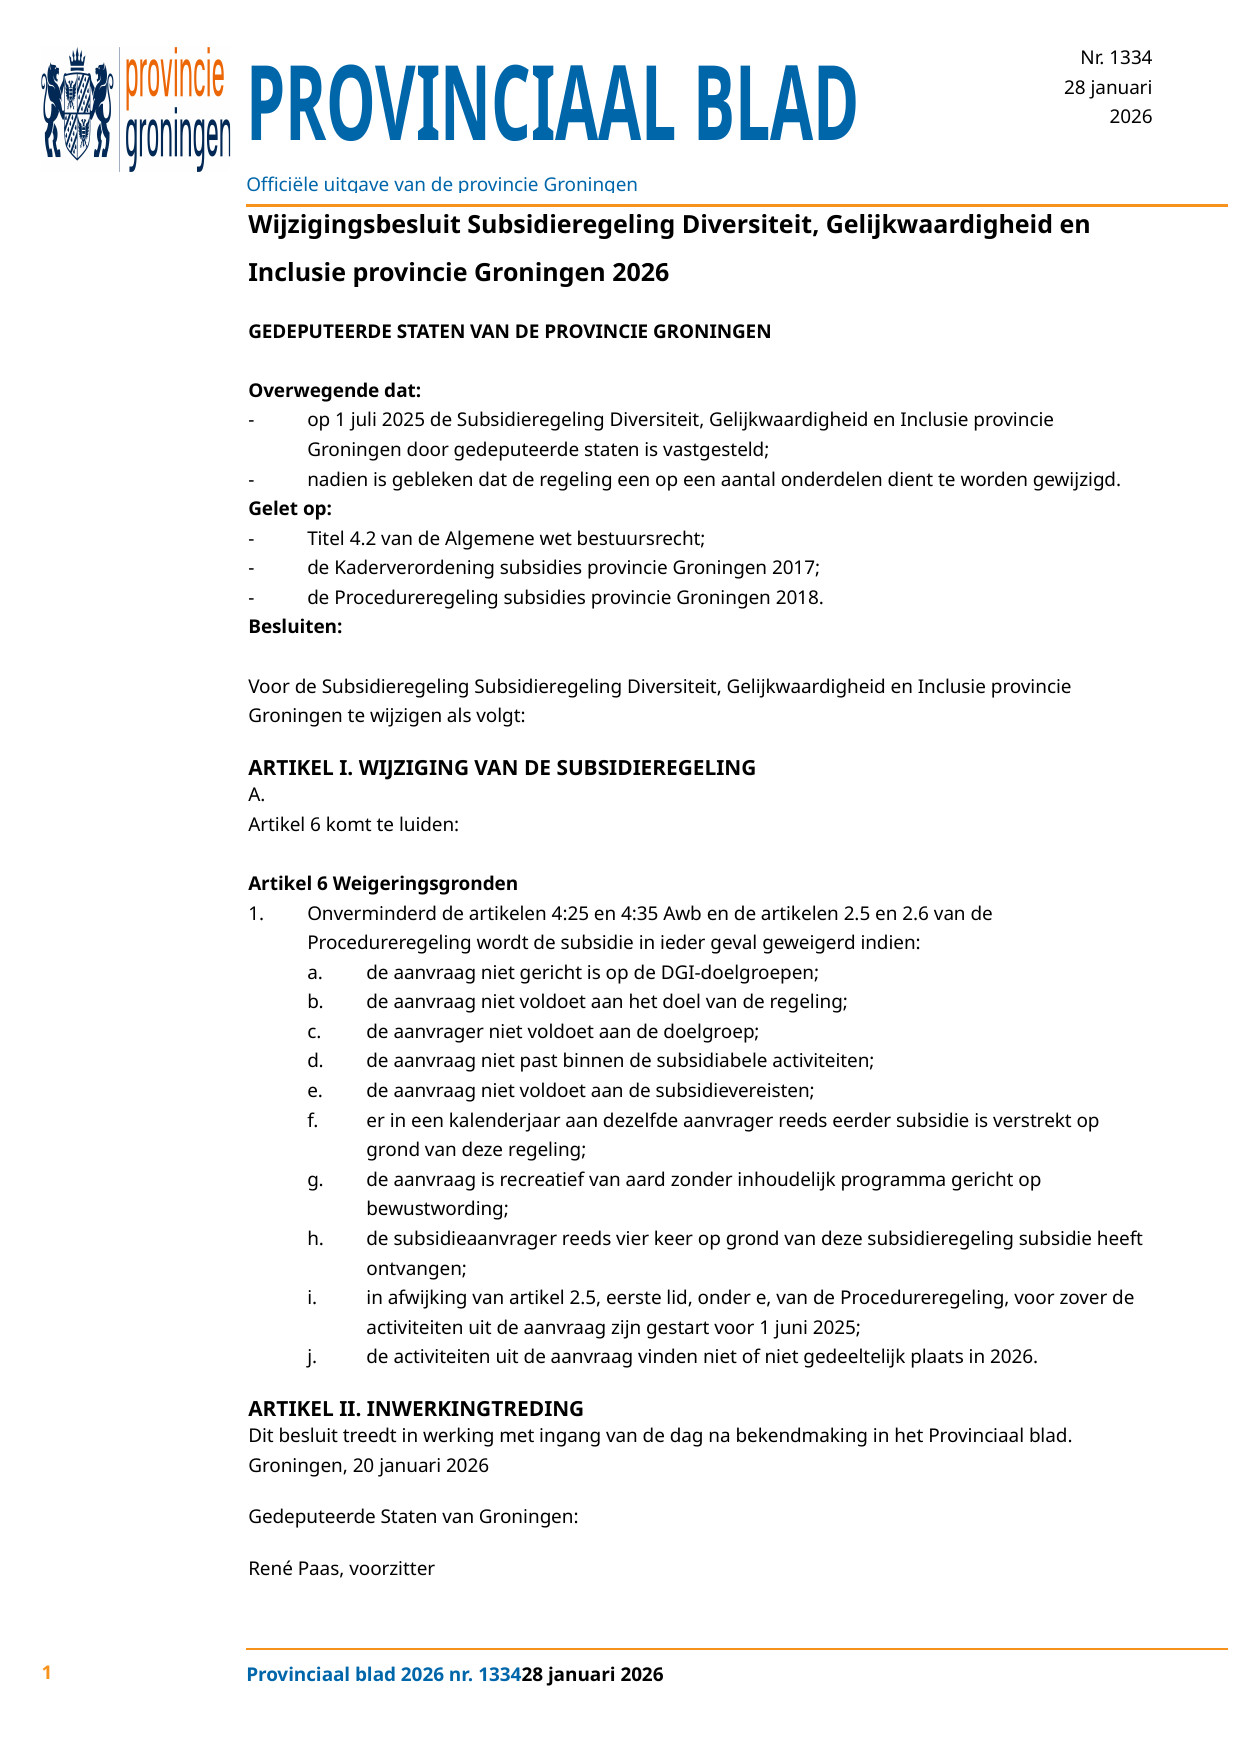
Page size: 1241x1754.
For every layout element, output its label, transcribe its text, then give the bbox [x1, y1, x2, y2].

text GEDEPUTEERDE STATEN VAN DE PROVINCIE GRONINGEN [248, 318, 1152, 344]
list er in een kalenderjaar aan dezelfde aanvrager reeds eerder subsidie is verstrekt op grond van deze regeling; [307, 1107, 1152, 1162]
text Gelet op: [248, 495, 1152, 521]
picture [41, 47, 231, 172]
text René Paas, voorzitter [248, 1555, 1152, 1581]
list nadien is gebleken dat de regeling een op een aantal onderdelen dient te worden gewijzigd. [248, 466, 1152, 492]
list in afwijking van artikel 2.5, eerste lid, onder e, van de Procedureregeling, voor zover de activiteiten uit de aanvraag zijn gestart voor 1 juni 2025; [307, 1284, 1152, 1339]
list de Kaderverordening subsidies provincie Groningen 2017; [248, 554, 1152, 580]
text Artikel 6 Weigeringsgronden [248, 870, 1152, 896]
list Onverminderd de artikelen 4:25 en 4:35 Awb en de artikelen 2.5 en 2.6 van de Procedureregeling wordt de subsidie in ieder geval geweigerd indien: [248, 900, 1152, 955]
list de aanvraag niet voldoet aan de subsidievereisten; [307, 1077, 1152, 1103]
text Voor de Subsidieregeling Subsidieregeling Diversiteit, Gelijkwaardigheid en Inclusie provincie Groningen te wijzigen als volgt: [248, 673, 1152, 728]
text Dit besluit treedt in werking met ingang van de dag na bekendmaking in het Provinciaal blad. [248, 1422, 1152, 1448]
list de aanvraag is recreatief van aard zonder inhoudelijk programma gericht op bewustwording; [307, 1166, 1152, 1221]
text ARTIKEL II. INWERKINGTREDING [248, 1394, 1152, 1422]
text Groningen, 20 januari 2026 [248, 1452, 1152, 1478]
text Artikel 6 komt te luiden: [248, 811, 1152, 837]
text Besluiten: [248, 614, 1152, 639]
text Overwegende dat: [248, 377, 1152, 403]
list de subsidieaanvrager reeds vier keer op grond van deze subsidieregeling subsidie heeft ontvangen; [307, 1225, 1152, 1280]
list de Procedureregeling subsidies provincie Groningen 2018. [248, 584, 1152, 610]
list Titel 4.2 van de Algemene wet bestuursrecht; [248, 525, 1152, 551]
text A. [248, 781, 1152, 807]
list de aanvraag niet past binnen de subsidiabele activiteiten; [307, 1048, 1152, 1073]
text ARTIKEL I. WIJZIGING VAN DE SUBSIDIEREGELING [248, 753, 1152, 781]
text Wijzigingsbesluit Subsidieregeling Diversiteit, Gelijkwaardigheid en Inclusie provincie Groningen 2026 [248, 207, 1152, 288]
list de aanvraag niet voldoet aan het doel van de regeling; [307, 988, 1152, 1014]
list de activiteiten uit de aanvraag vinden niet of niet gedeeltelijk plaats in 2026. [307, 1343, 1152, 1369]
list de aanvraag niet gericht is op de DGI-doelgroepen; [307, 959, 1152, 984]
text Gedeputeerde Staten van Groningen: [248, 1503, 1152, 1529]
list op 1 juli 2025 de Subsidieregeling Diversiteit, Gelijkwaardigheid en Inclusie provincie Groningen door gedeputeerde staten is vastgesteld; [248, 407, 1152, 462]
list de aanvrager niet voldoet aan de doelgroep; [307, 1018, 1152, 1044]
